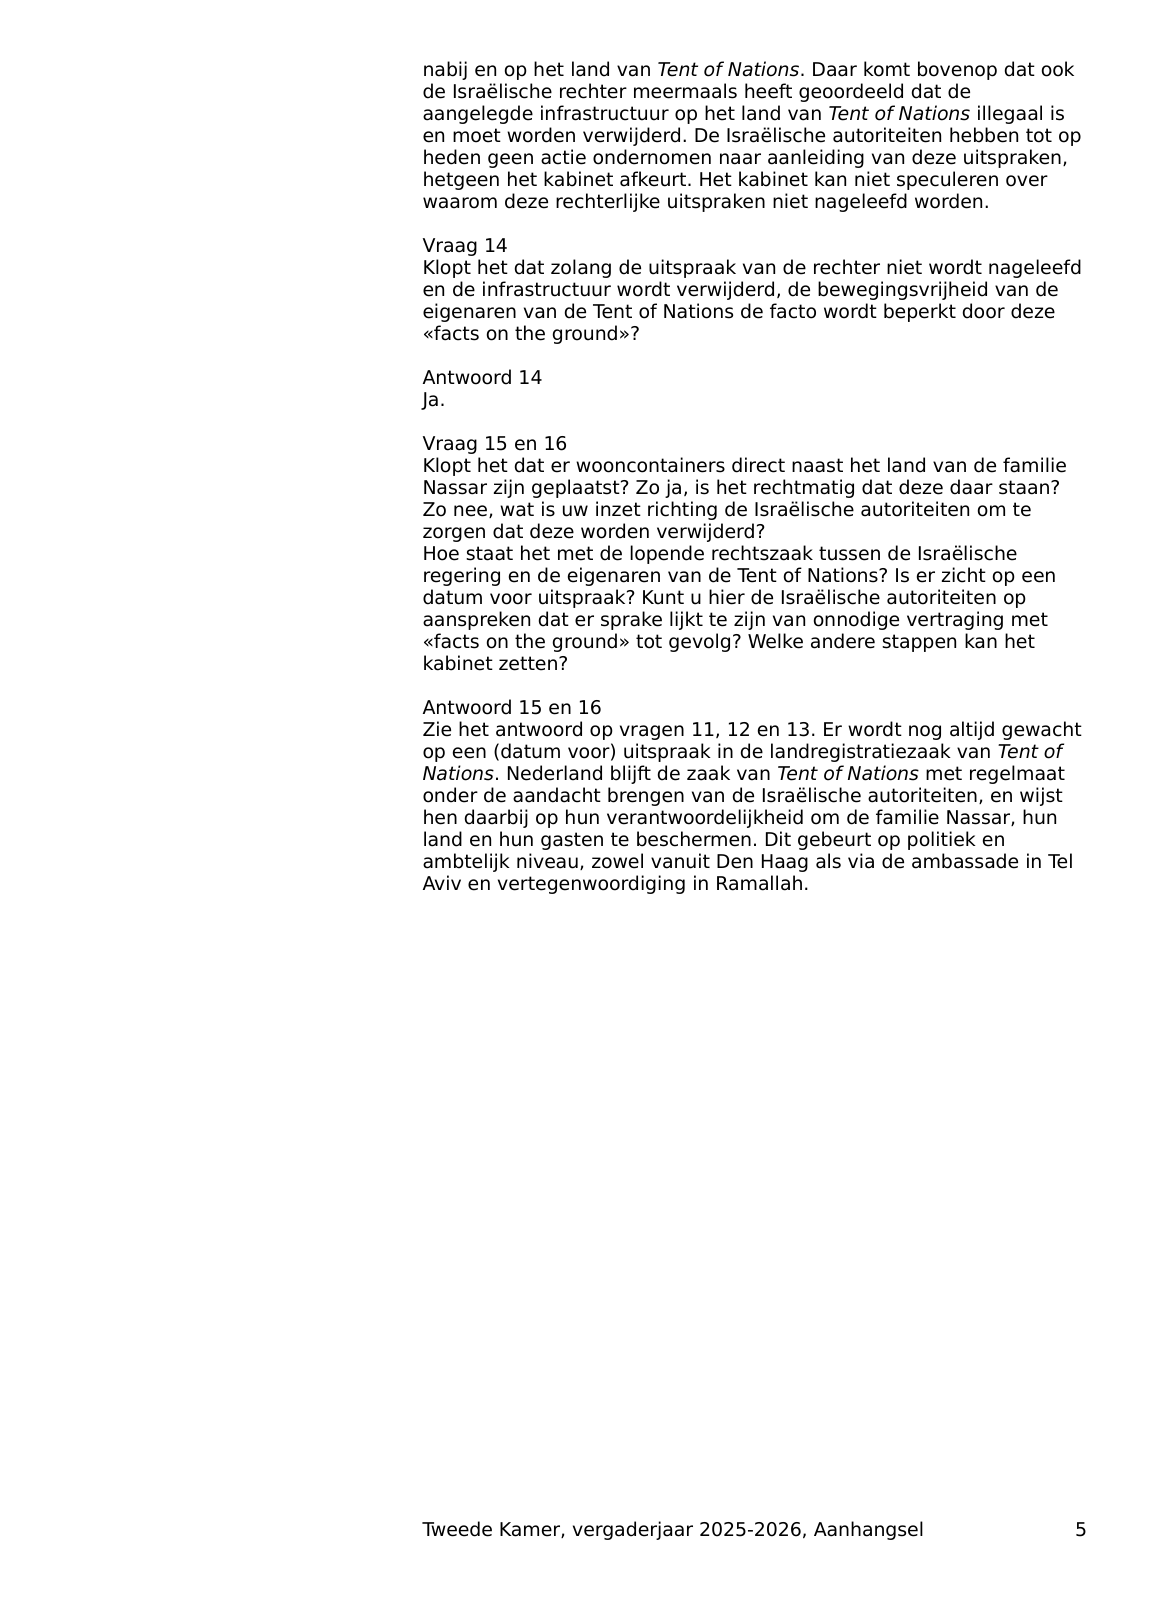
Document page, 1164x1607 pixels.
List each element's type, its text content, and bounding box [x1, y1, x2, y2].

text Klopt het dat er wooncontainers direct naast het land van de familie Nassar zijn geplaatst? Zo ja, is het rechtmatig dat deze daar staan? Zo nee, wat is uw inzet richting de Israëlische autoriteiten om te zorgen dat deze worden verwijderd? [422, 455, 1087, 543]
text Ja. [422, 389, 1087, 411]
text Klopt het dat zolang de uitspraak van de rechter niet wordt nageleefd en de infrastructuur wordt verwijderd, de bewegingsvrijheid van de eigenaren van de Tent of Nations de facto wordt beperkt door deze «facts on the ground»? [422, 257, 1087, 345]
text nabij en op het land van Tent of Nations. Daar komt bovenop dat ook de Israëlische rechter meermaals heeft geoordeeld dat de aangelegde infrastructuur op het land van Tent of Nations illegaal is en moet worden verwijderd. De Israëlische autoriteiten hebben tot op heden geen actie ondernomen naar aanleiding van deze uitspraken, hetgeen het kabinet afkeurt. Het kabinet kan niet speculeren over waarom deze rechterlijke uitspraken niet nageleefd worden. [422, 59, 1087, 213]
text Zie het antwoord op vragen 11, 12 en 13. Er wordt nog altijd gewacht op een (datum voor) uitspraak in de landregistratiezaak van Tent of Nations. Nederland blijft de zaak van Tent of Nations met regelmaat onder de aandacht brengen van de Israëlische autoriteiten, en wijst hen daarbij op hun verantwoordelijkheid om de familie Nassar, hun land en hun gasten te beschermen. Dit gebeurt op politiek en ambtelijk niveau, zowel vanuit Den Haag als via de ambassade in Tel Aviv en vertegenwoordiging in Ramallah. [422, 719, 1087, 895]
text Antwoord 14 [422, 367, 1087, 389]
text Vraag 15 en 16 [422, 433, 1087, 455]
text Hoe staat het met de lopende rechtszaak tussen de Israëlische regering en de eigenaren van de Tent of Nations? Is er zicht op een datum voor uitspraak? Kunt u hier de Israëlische autoriteiten op aanspreken dat er sprake lijkt te zijn van onnodige vertraging met «facts on the ground» tot gevolg? Welke andere stappen kan het kabinet zetten? [422, 543, 1087, 675]
text Vraag 14 [422, 235, 1087, 257]
text Antwoord 15 en 16 [422, 697, 1087, 719]
